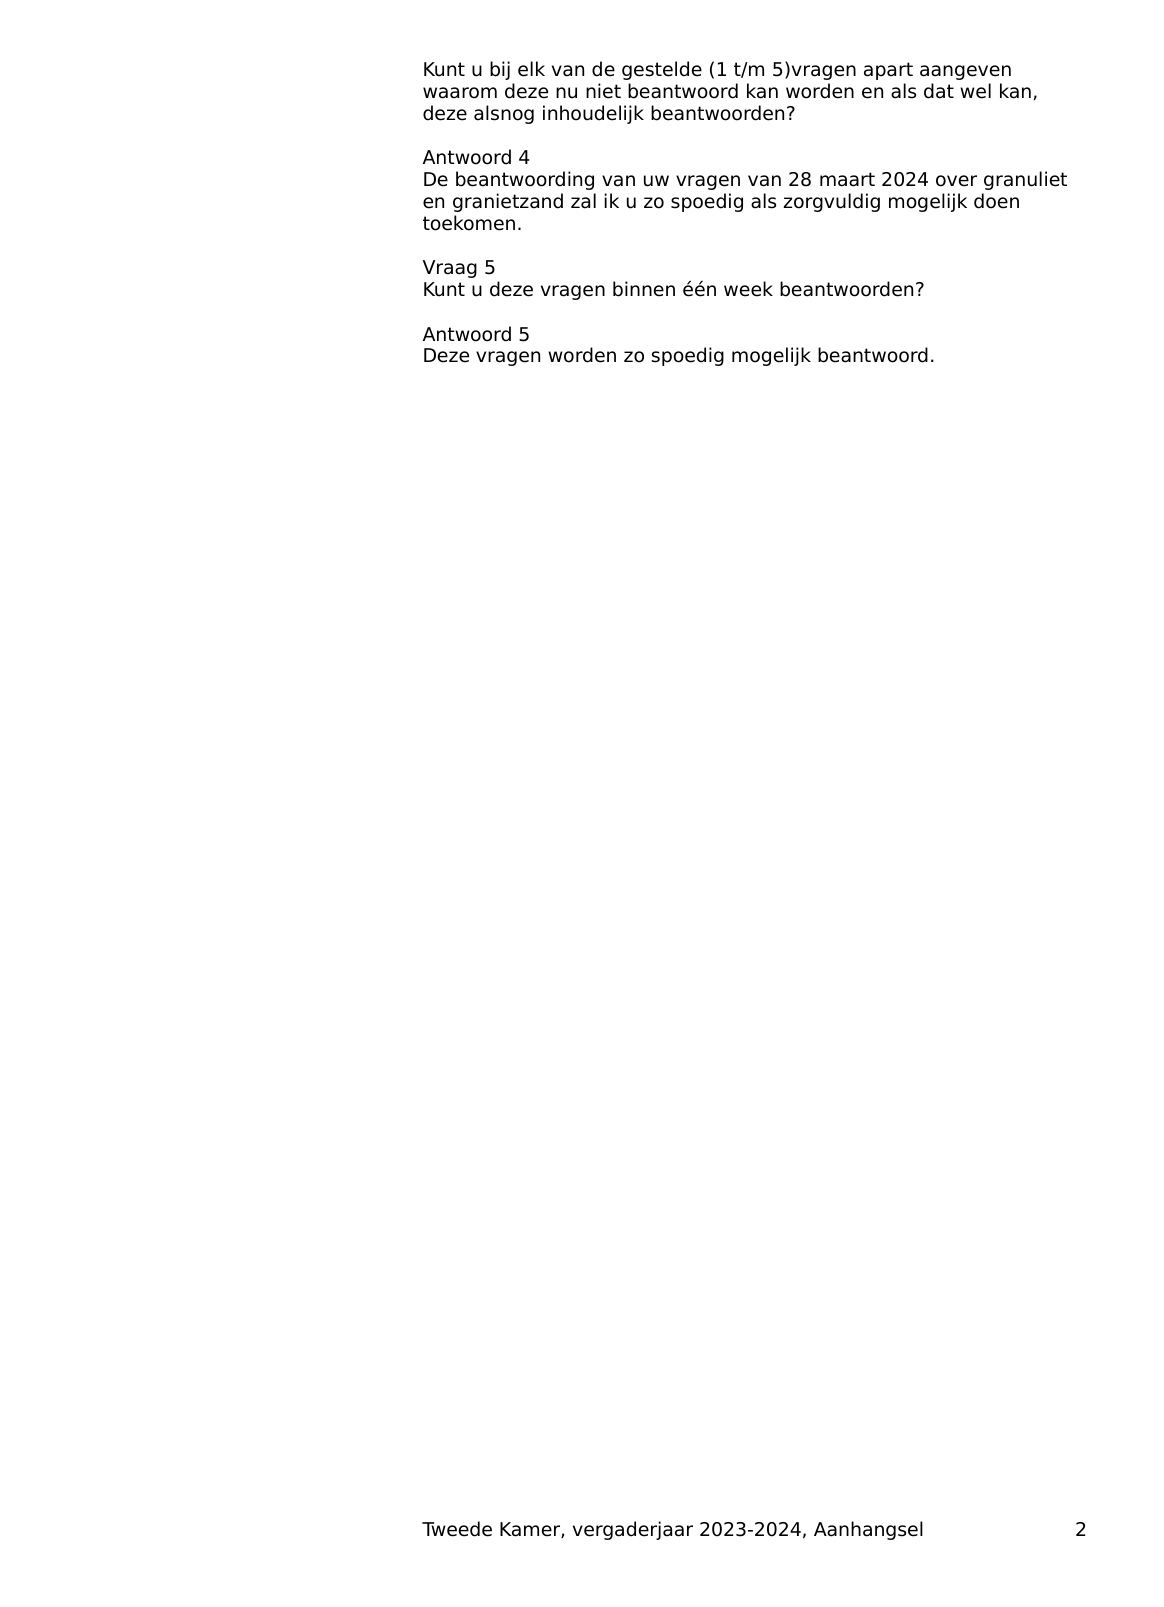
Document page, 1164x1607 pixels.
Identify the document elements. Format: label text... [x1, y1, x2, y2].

text Kunt u bij elk van de gestelde (1 t/m 5)vragen apart aangeven waarom deze nu niet beantwoord kan worden en als dat wel kan, deze alsnog inhoudelijk beantwoorden? [422, 59, 1087, 125]
text Deze vragen worden zo spoedig mogelijk beantwoord. [422, 345, 1087, 367]
text Kunt u deze vragen binnen één week beantwoorden? [422, 279, 1087, 301]
text Antwoord 4 [422, 147, 1087, 169]
text De beantwoording van uw vragen van 28 maart 2024 over granuliet en granietzand zal ik u zo spoedig als zorgvuldig mogelijk doen toekomen. [422, 169, 1087, 235]
text Vraag 5 [422, 257, 1087, 279]
text Antwoord 5 [422, 323, 1087, 345]
